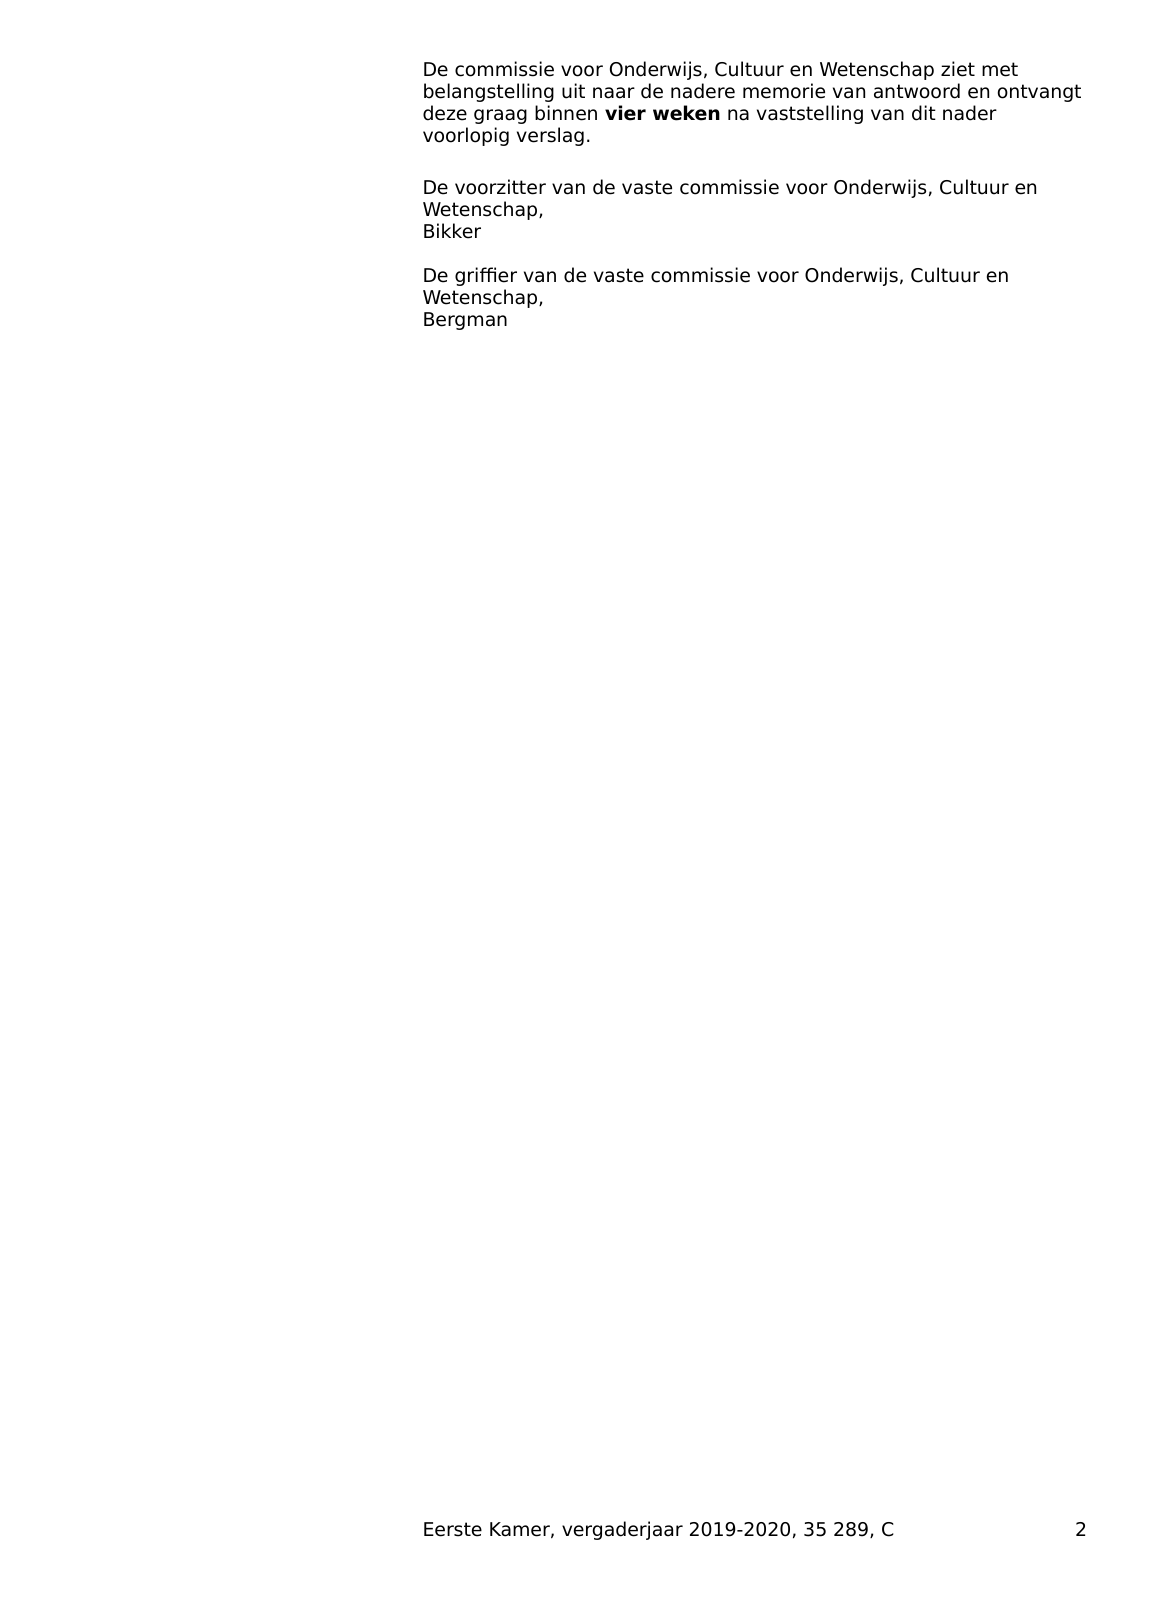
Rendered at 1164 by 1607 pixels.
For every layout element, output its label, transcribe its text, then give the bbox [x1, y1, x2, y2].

text De griffier van de vaste commissie voor Onderwijs, Cultuur en Wetenschap, Bergman [422, 265, 1087, 331]
text De voorzitter van de vaste commissie voor Onderwijs, Cultuur en Wetenschap, Bikker [422, 177, 1087, 243]
text De commissie voor Onderwijs, Cultuur en Wetenschap ziet met belangstelling uit naar de nadere memorie van antwoord en ontvangt deze graag binnen vier weken na vaststelling van dit nader voorlopig verslag. [422, 59, 1087, 147]
